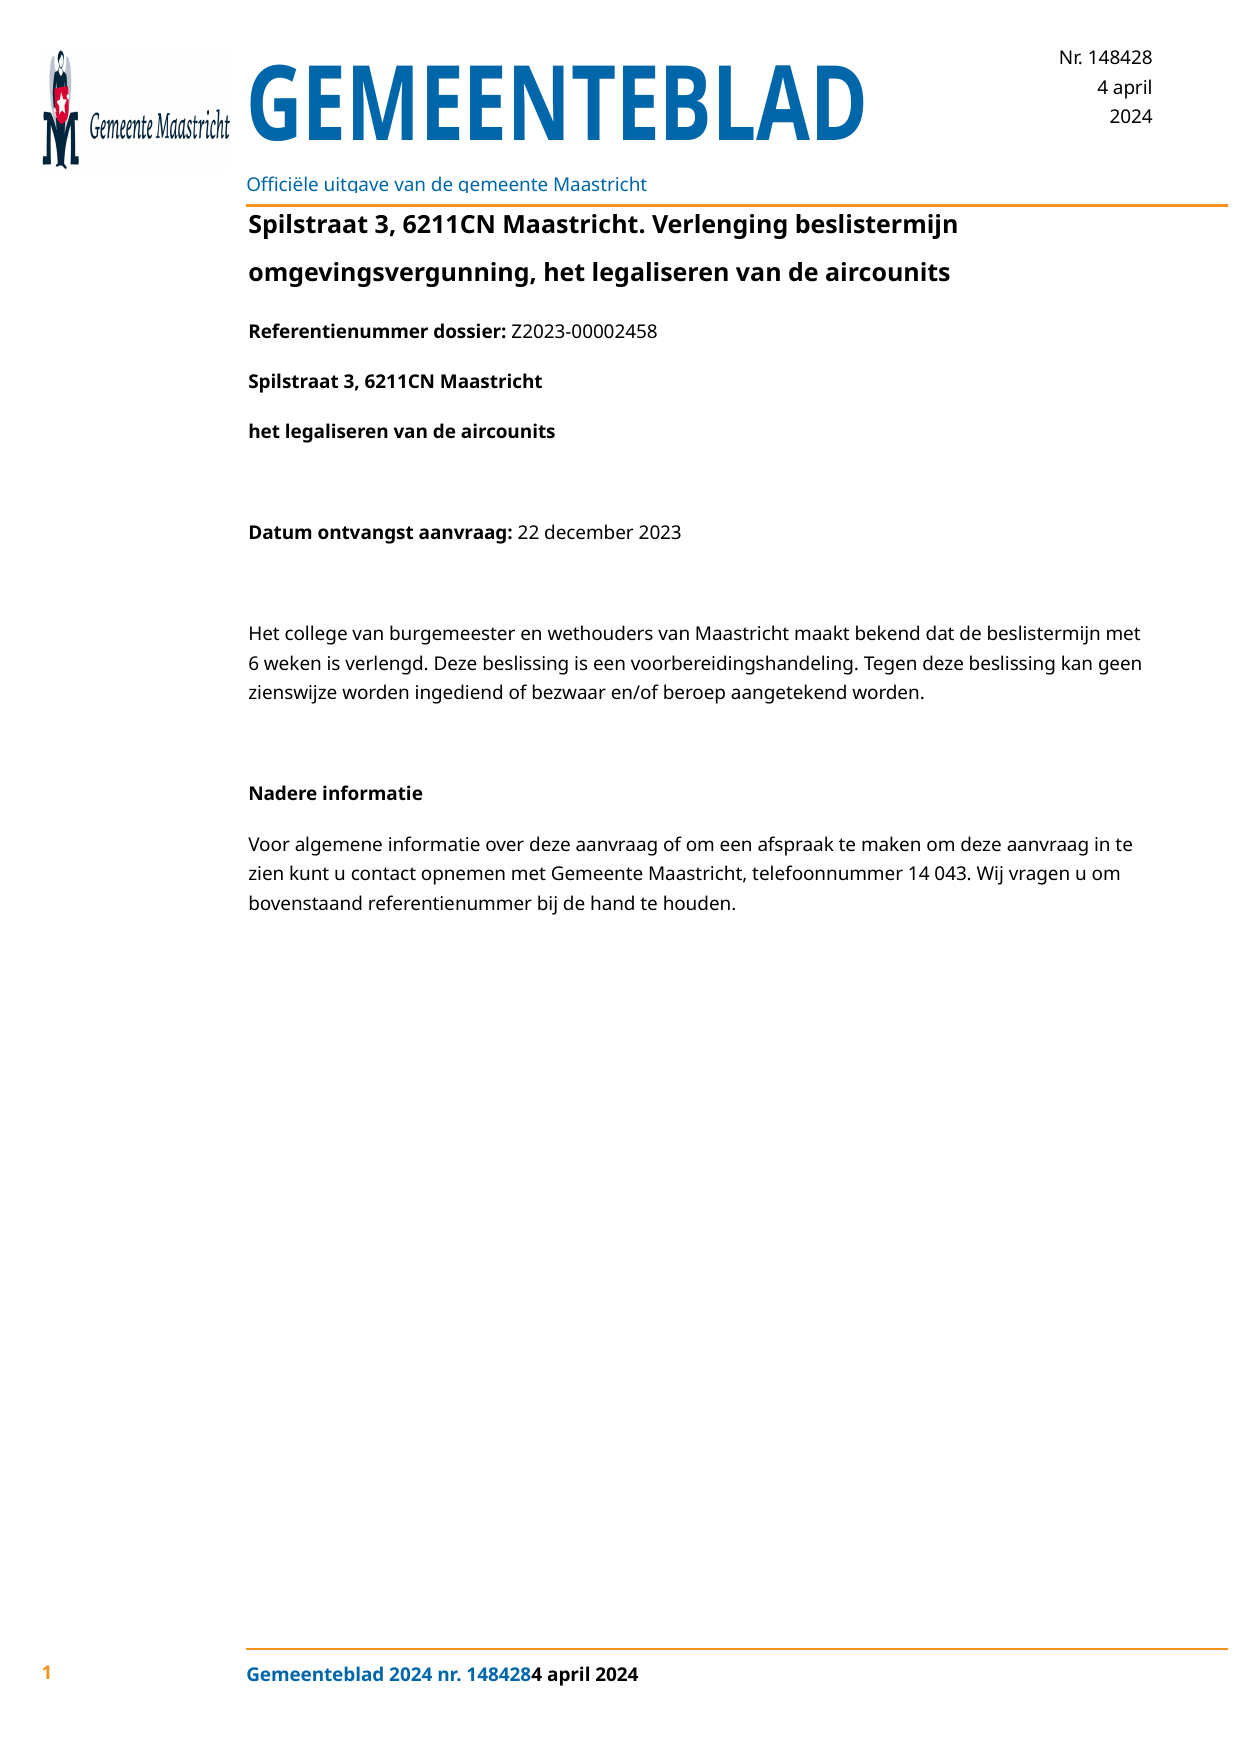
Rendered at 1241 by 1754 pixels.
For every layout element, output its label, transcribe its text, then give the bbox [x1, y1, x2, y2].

text Spilstraat 3, 6211CN Maastricht [248, 368, 1152, 394]
text Het college van burgemeester en wethouders van Maastricht maakt bekend dat de beslistermijn met 6 weken is verlengd. Deze beslissing is een voorbereidingshandeling. Tegen deze beslissing kan geen zienswijze worden ingediend of bezwaar en/of beroep aangetekend worden. [248, 620, 1152, 705]
text Datum ontvangst aanvraag: 22 december 2023 [248, 519, 1152, 545]
text het legaliseren van de aircounits [248, 419, 1152, 444]
text Referentienummer dossier: Z2023-00002458 [248, 318, 1152, 344]
text Spilstraat 3, 6211CN Maastricht. Verlenging beslistermijn omgevingsvergunning, het legaliseren van de aircounits [248, 207, 1152, 288]
text Nadere informatie [248, 780, 1152, 806]
text Voor algemene informatie over deze aanvraag of om een afspraak te maken om deze aanvraag in te zien kunt u contact opnemen met Gemeente Maastricht, telefoonnummer 14 043. Wij vragen u om bovenstaand referentienummer bij de hand te houden. [248, 831, 1152, 916]
picture [41, 47, 231, 172]
